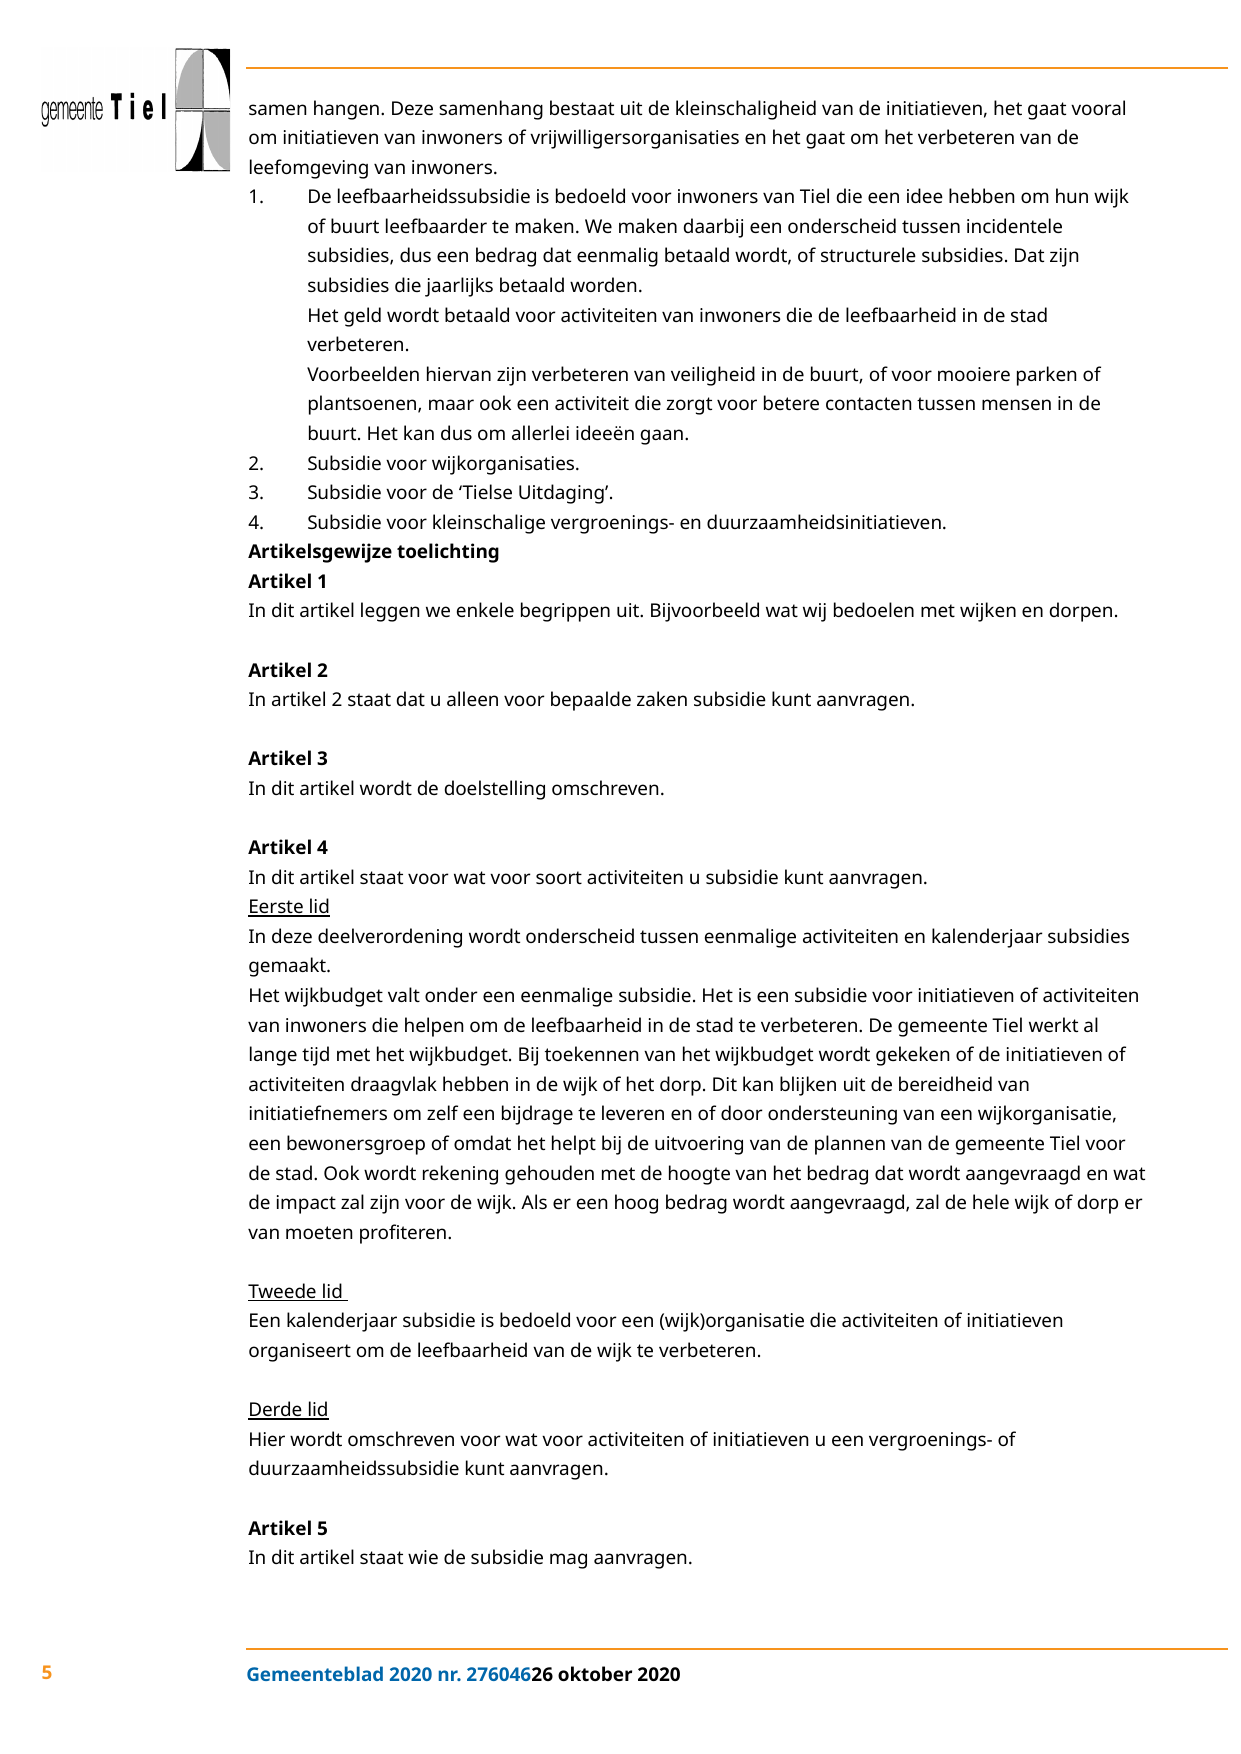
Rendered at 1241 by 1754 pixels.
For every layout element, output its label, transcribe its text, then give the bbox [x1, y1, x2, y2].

list Voorbeelden hiervan zijn verbeteren van veiligheid in de buurt, of voor mooiere parken of plantsoenen, maar ook een activiteit die zorgt voor betere contacten tussen mensen in de buurt. Het kan dus om allerlei ideeën gaan. [248, 361, 1152, 446]
list Het geld wordt betaald voor activiteiten van inwoners die de leefbaarheid in de stad verbeteren. [248, 302, 1152, 357]
text Een kalenderjaar subsidie is bedoeld voor een (wijk)organisatie die activiteiten of initiatieven organiseert om de leefbaarheid van de wijk te verbeteren. [248, 1308, 1152, 1363]
text Artikel 3 [248, 746, 1152, 771]
text Artikel 5 [248, 1515, 1152, 1541]
list Subsidie voor de ‘Tielse Uitdaging’. [248, 479, 1152, 505]
text Derde lid [248, 1396, 1152, 1422]
list Subsidie voor kleinschalige vergroenings- en duurzaamheidsinitiatieven. [248, 509, 1152, 535]
text Hier wordt omschreven voor wat voor activiteiten of initiatieven u een vergroenings- of duurzaamheidssubsidie kunt aanvragen. [248, 1426, 1152, 1481]
text In artikel 2 staat dat u alleen voor bepaalde zaken subsidie kunt aanvragen. [248, 686, 1152, 712]
text Artikel 1 [248, 568, 1152, 594]
text In deze deelverordening wordt onderscheid tussen eenmalige activiteiten en kalenderjaar subsidies gemaakt. [248, 923, 1152, 978]
text Artikelsgewijze toelichting [248, 538, 1152, 564]
text In dit artikel leggen we enkele begrippen uit. Bijvoorbeeld wat wij bedoelen met wijken en dorpen. [248, 598, 1152, 623]
text Eerste lid [248, 893, 1152, 919]
text Artikel 4 [248, 834, 1152, 860]
list De leefbaarheidssubsidie is bedoeld voor inwoners van Tiel die een idee hebben om hun wijk of buurt leefbaarder te maken. We maken daarbij een onderscheid tussen incidentele subsidies, dus een bedrag dat eenmalig betaald wordt, of structurele subsidies. Dat zijn subsidies die jaarlijks betaald worden. [248, 183, 1152, 298]
picture [41, 47, 231, 172]
text Tweede lid [248, 1278, 1152, 1304]
list Subsidie voor wijkorganisaties. [248, 450, 1152, 476]
text In dit artikel staat voor wat voor soort activiteiten u subsidie kunt aanvragen. [248, 864, 1152, 890]
text Artikel 2 [248, 657, 1152, 683]
text samen hangen. Deze samenhang bestaat uit de kleinschaligheid van de initiatieven, het gaat vooral om initiatieven van inwoners of vrijwilligersorganisaties en het gaat om het verbeteren van de leefomgeving van inwoners. [248, 95, 1152, 180]
text In dit artikel staat wie de subsidie mag aanvragen. [248, 1544, 1152, 1570]
text In dit artikel wordt de doelstelling omschreven. [248, 775, 1152, 801]
text Het wijkbudget valt onder een eenmalige subsidie. Het is een subsidie voor initiatieven of activiteiten van inwoners die helpen om de leefbaarheid in de stad te verbeteren. De gemeente Tiel werkt al lange tijd met het wijkbudget. Bij toekennen van het wijkbudget wordt gekeken of de initiatieven of activiteiten draagvlak hebben in de wijk of het dorp. Dit kan blijken uit de bereidheid van initiatiefnemers om zelf een bijdrage te leveren en of door ondersteuning van een wijkorganisatie, een bewonersgroep of omdat het helpt bij de uitvoering van de plannen van de gemeente Tiel voor de stad. Ook wordt rekening gehouden met de hoogte van het bedrag dat wordt aangevraagd en wat de impact zal zijn voor de wijk. Als er een hoog bedrag wordt aangevraagd, zal de hele wijk of dorp er van moeten profiteren. [248, 982, 1152, 1245]
